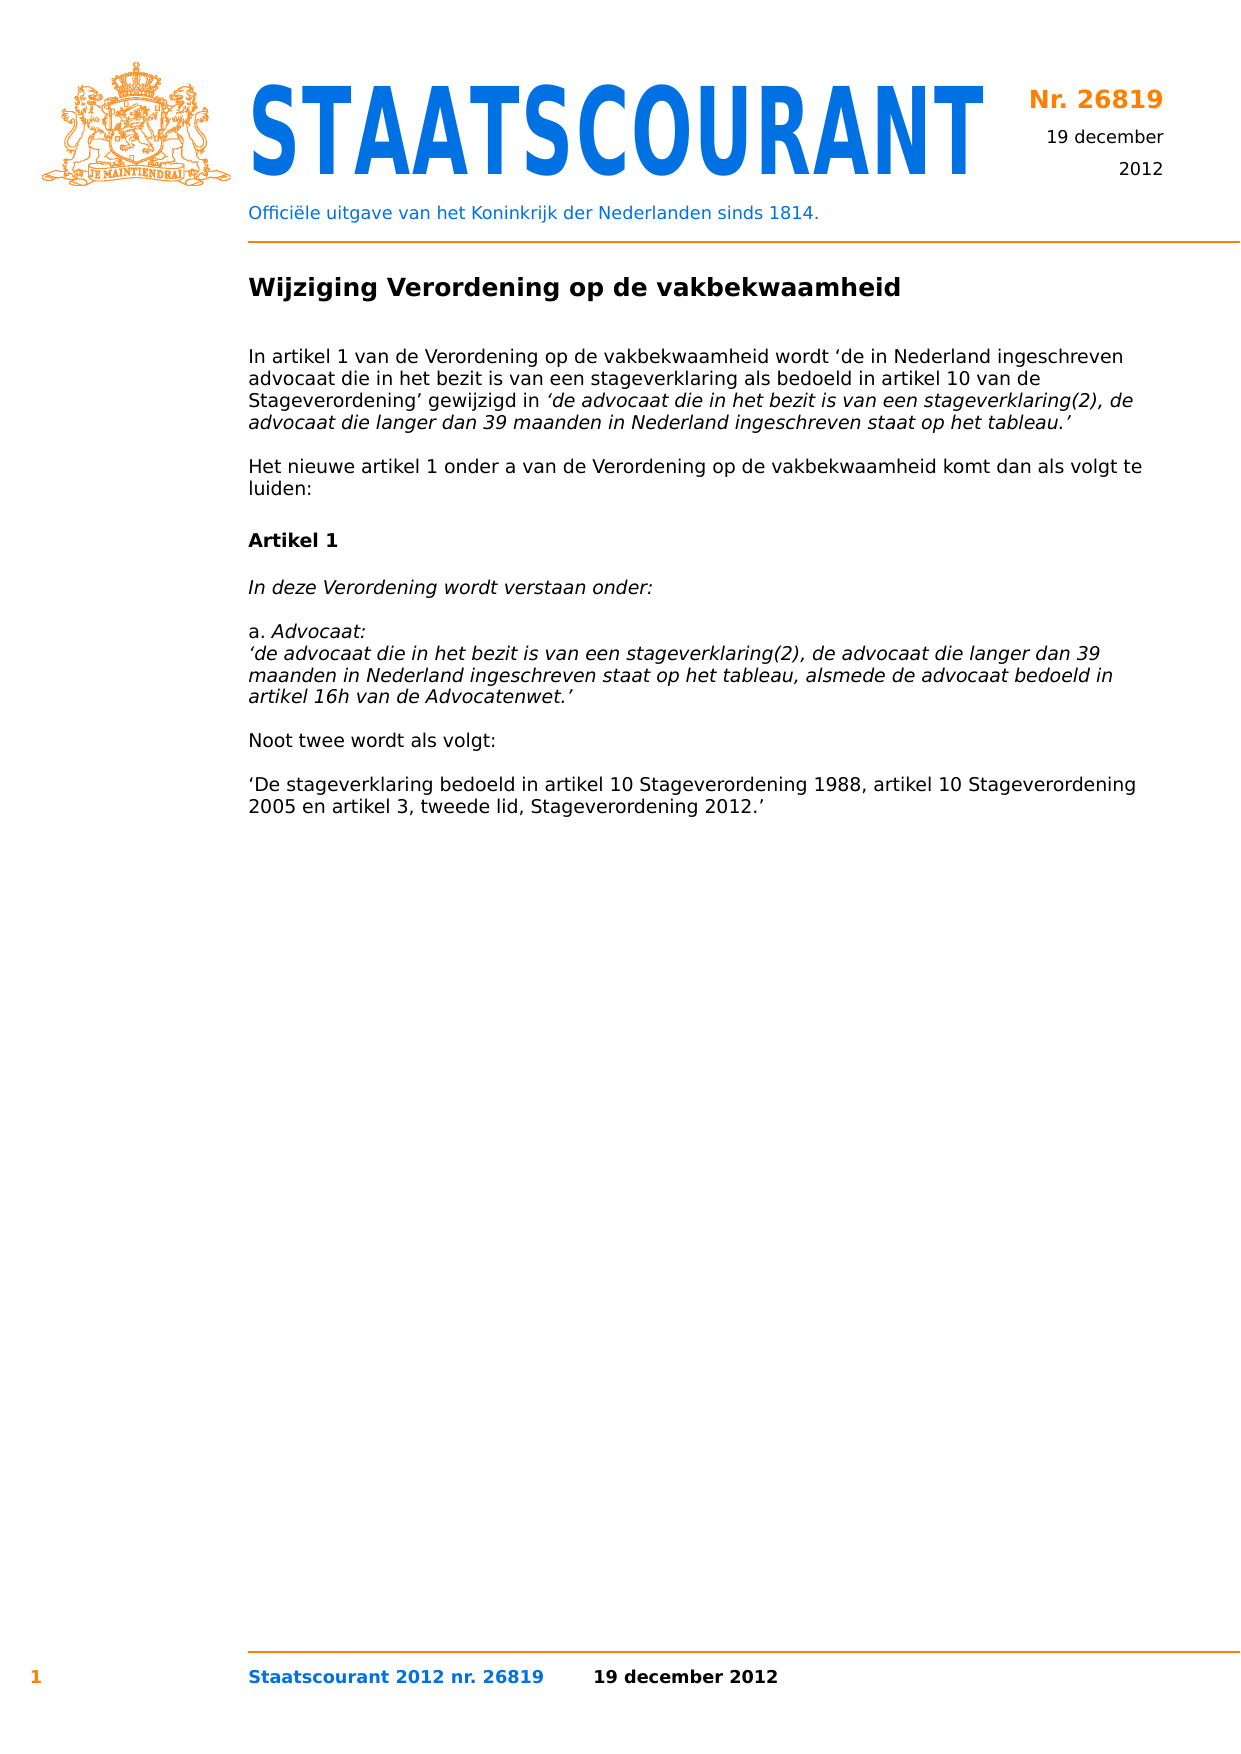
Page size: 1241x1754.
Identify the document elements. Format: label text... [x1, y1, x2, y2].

table_header STAATSCOURANT [248, 62, 998, 203]
table_cell 19 december [998, 121, 1240, 153]
subtitle Artikel 1 [248, 530, 1163, 552]
table_header [25, 62, 248, 241]
text ‘De stageverklaring bedoeld in artikel 10 Stageverordening 1988, artikel 10 Stageverordening 2005 en artikel 3, tweede lid, Stageverordening 2012.’ [248, 774, 1163, 818]
subtitle Wijziging Verordening op de vakbekwaamheid [248, 273, 1163, 302]
table_header Nr. 26819 [998, 62, 1240, 121]
table_cell 2012 [998, 153, 1240, 203]
text In artikel 1 van de Verordening op de vakbekwaamheid wordt ‘de in Nederland ingeschreven advocaat die in het bezit is van een stageverklaring als bedoeld in artikel 10 van de Stageverordening’ gewijzigd in ‘de advocaat die in het bezit is van een stageverklaring(2), de advocaat die langer dan 39 maanden in Nederland ingeschreven staat op het tableau.’ [248, 346, 1163, 434]
text Het nieuwe artikel 1 onder a van de Verordening op de vakbekwaamheid komt dan als volgt te luiden: [248, 456, 1163, 500]
text Noot twee wordt als volgt: [248, 730, 1163, 752]
table_cell Officiële uitgave van het Koninkrijk der Nederlanden sinds 1814. [248, 203, 1240, 241]
picture [41, 62, 231, 186]
text In deze Verordening wordt verstaan onder: [248, 577, 1163, 599]
text ‘de advocaat die in het bezit is van een stageverklaring(2), de advocaat die langer dan 39 maanden in Nederland ingeschreven staat op het tableau, alsmede de advocaat bedoeld in artikel 16h van de Advocatenwet.’ [248, 642, 1163, 708]
text a. Advocaat: [248, 621, 1163, 642]
